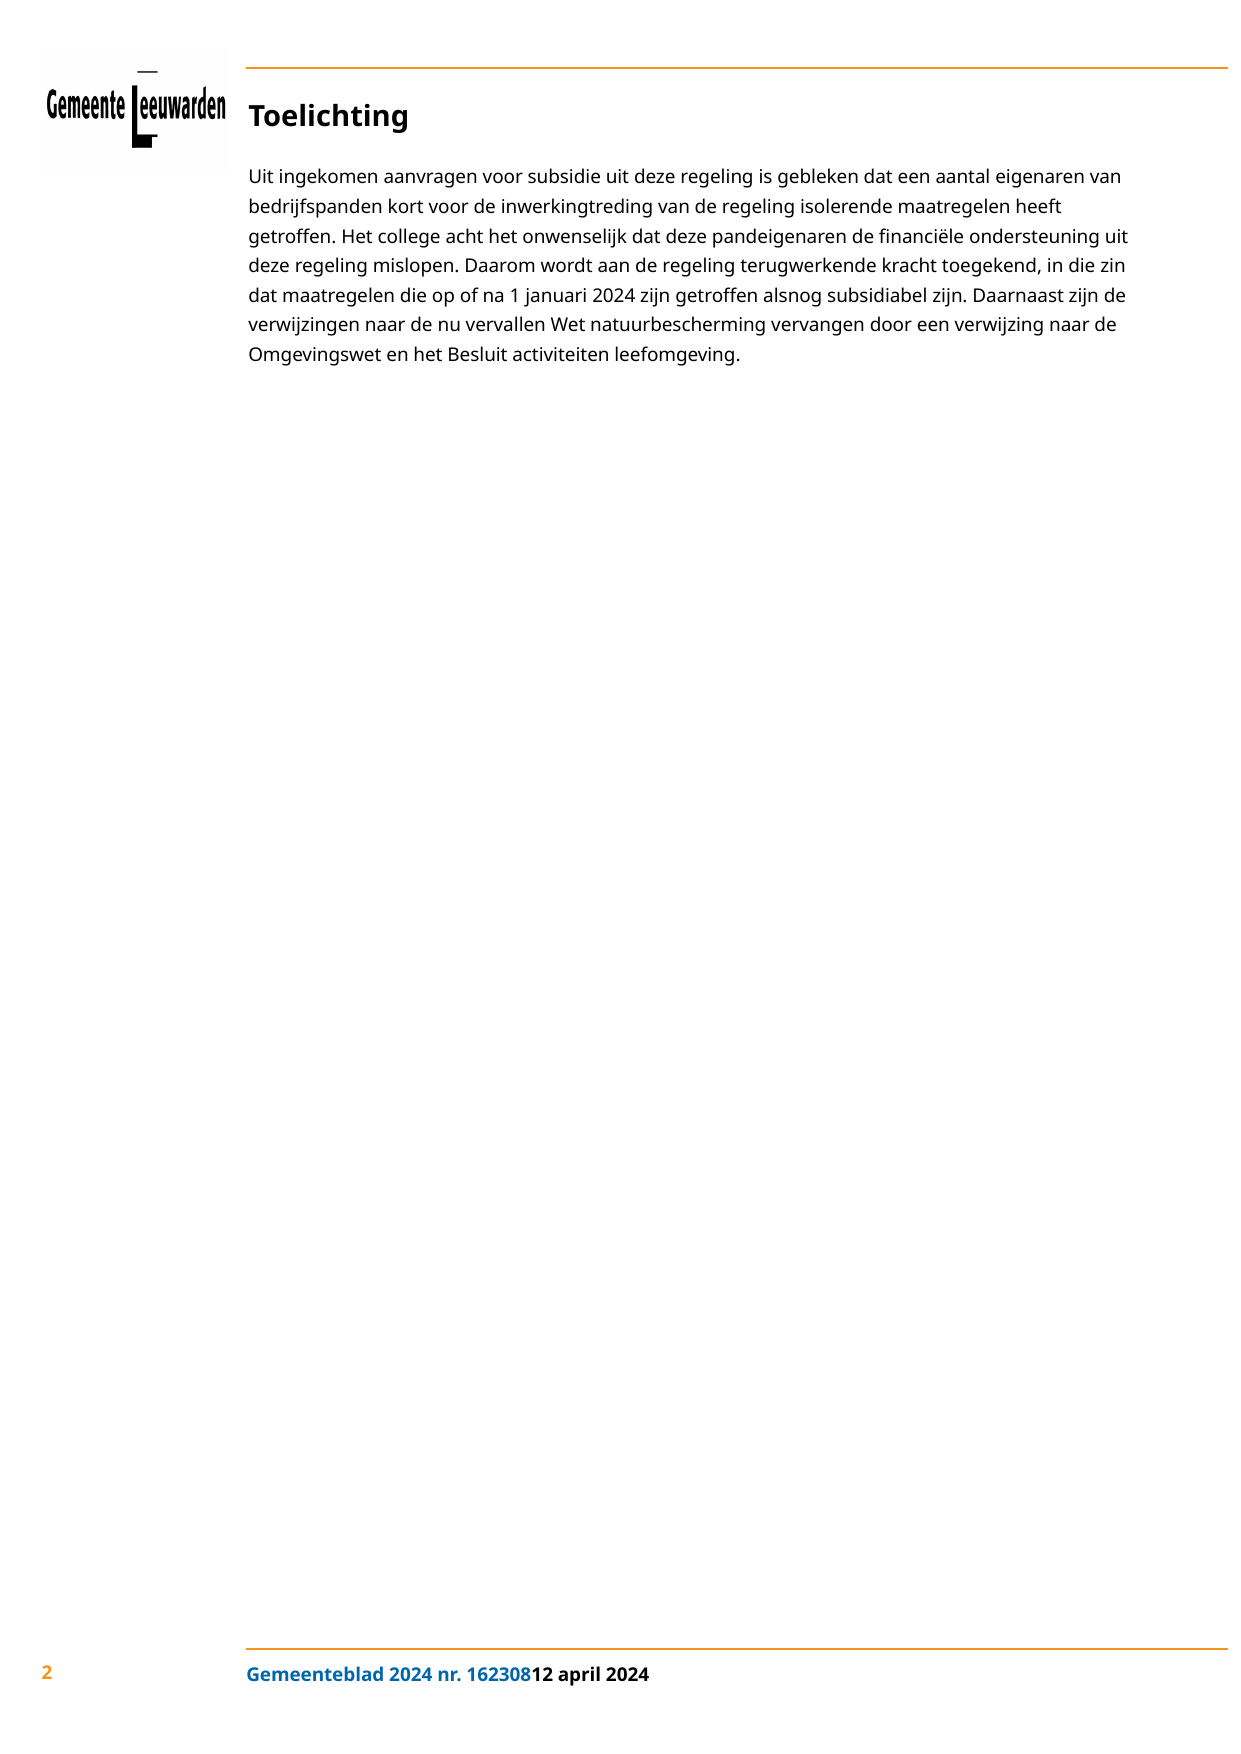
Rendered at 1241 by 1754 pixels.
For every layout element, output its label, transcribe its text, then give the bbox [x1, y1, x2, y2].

picture [41, 47, 231, 172]
text Uit ingekomen aanvragen voor subsidie uit deze regeling is gebleken dat een aantal eigenaren van bedrijfspanden kort voor de inwerkingtreding van de regeling isolerende maatregelen heeft getroffen. Het college acht het onwenselijk dat deze pandeigenaren de financiële ondersteuning uit deze regeling mislopen. Daarom wordt aan de regeling terugwerkende kracht toegekend, in die zin dat maatregelen die op of na 1 januari 2024 zijn getroffen alsnog subsidiabel zijn. Daarnaast zijn de verwijzingen naar de nu vervallen Wet natuurbescherming vervangen door een verwijzing naar de Omgevingswet en het Besluit activiteiten leefomgeving. [248, 164, 1152, 367]
text Toelichting [248, 95, 1152, 134]
